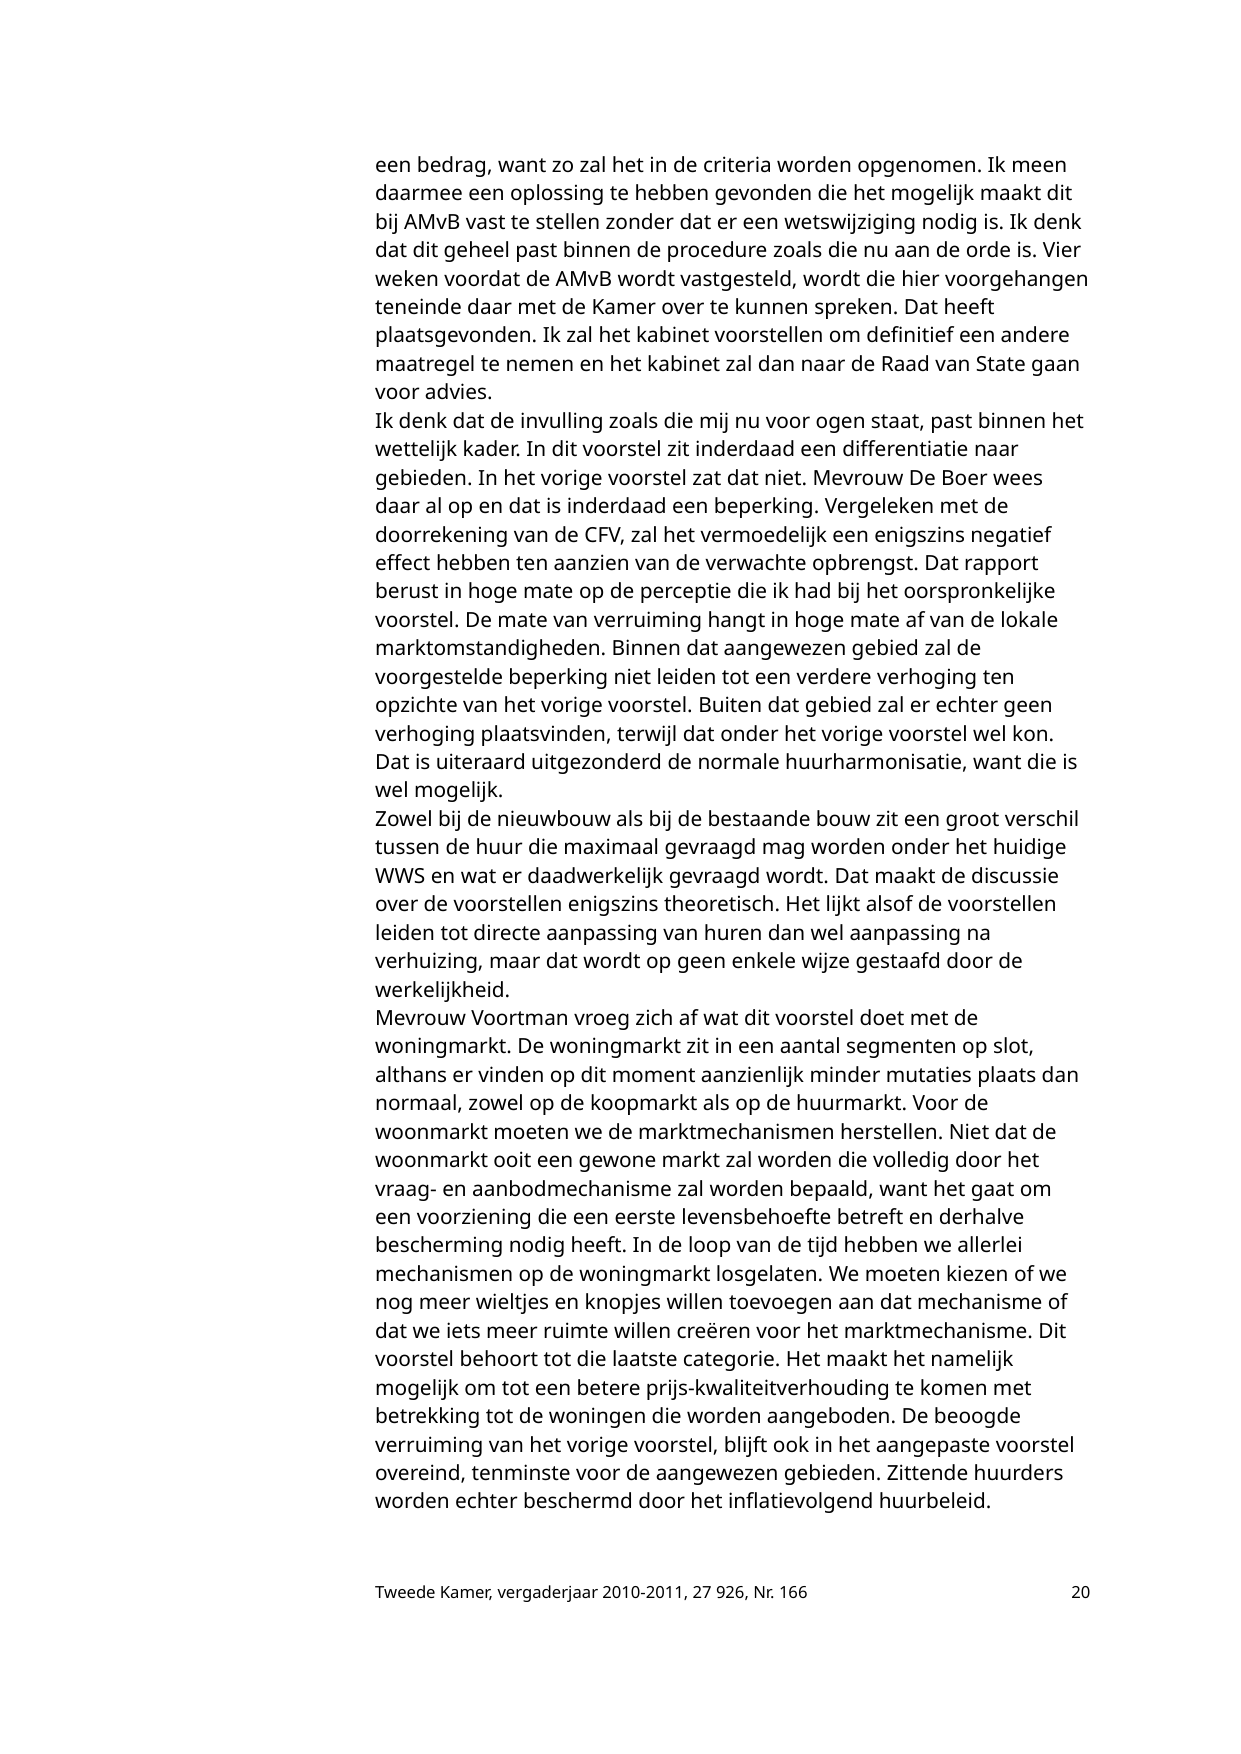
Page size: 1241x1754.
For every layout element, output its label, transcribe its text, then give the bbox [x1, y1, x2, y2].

text een bedrag, want zo zal het in de criteria worden opgenomen. Ik meen daarmee een oplossing te hebben gevonden die het mogelijk maakt dit bij AMvB vast te stellen zonder dat er een wetswijziging nodig is. Ik denk dat dit geheel past binnen de procedure zoals die nu aan de orde is. Vier weken voordat de AMvB wordt vastgesteld, wordt die hier voorgehangen teneinde daar met de Kamer over te kunnen spreken. Dat heeft plaatsgevonden. Ik zal het kabinet voorstellen om definitief een andere maatregel te nemen en het kabinet zal dan naar de Raad van State gaan voor advies. [375, 150, 1090, 406]
text Zowel bij de nieuwbouw als bij de bestaande bouw zit een groot verschil tussen de huur die maximaal gevraagd mag worden onder het huidige WWS en wat er daadwerkelijk gevraagd wordt. Dat maakt de discussie over de voorstellen enigszins theoretisch. Het lijkt alsof de voorstellen leiden tot directe aanpassing van huren dan wel aanpassing na verhuizing, maar dat wordt op geen enkele wijze gestaafd door de werkelijkheid. [375, 804, 1090, 1003]
text Mevrouw Voortman vroeg zich af wat dit voorstel doet met de woningmarkt. De woningmarkt zit in een aantal segmenten op slot, althans er vinden op dit moment aanzienlijk minder mutaties plaats dan normaal, zowel op de koopmarkt als op de huurmarkt. Voor de woonmarkt moeten we de marktmechanismen herstellen. Niet dat de woonmarkt ooit een gewone markt zal worden die volledig door het vraag- en aanbodmechanisme zal worden bepaald, want het gaat om een voorziening die een eerste levensbehoefte betreft en derhalve bescherming nodig heeft. In de loop van de tijd hebben we allerlei mechanismen op de woningmarkt losgelaten. We moeten kiezen of we nog meer wieltjes en knopjes willen toevoegen aan dat mechanisme of dat we iets meer ruimte willen creëren voor het marktmechanisme. Dit voorstel behoort tot die laatste categorie. Het maakt het namelijk mogelijk om tot een betere prijs-kwaliteitverhouding te komen met betrekking tot de woningen die worden aangeboden. De beoogde verruiming van het vorige voorstel, blijft ook in het aangepaste voorstel overeind, tenminste voor de aangewezen gebieden. Zittende huurders worden echter beschermd door het inflatievolgend huurbeleid. [375, 1003, 1090, 1515]
text Ik denk dat de invulling zoals die mij nu voor ogen staat, past binnen het wettelijk kader. In dit voorstel zit inderdaad een differentiatie naar gebieden. In het vorige voorstel zat dat niet. Mevrouw De Boer wees daar al op en dat is inderdaad een beperking. Vergeleken met de doorrekening van de CFV, zal het vermoedelijk een enigszins negatief effect hebben ten aanzien van de verwachte opbrengst. Dat rapport berust in hoge mate op de perceptie die ik had bij het oorspronkelijke voorstel. De mate van verruiming hangt in hoge mate af van de lokale marktomstandigheden. Binnen dat aangewezen gebied zal de voorgestelde beperking niet leiden tot een verdere verhoging ten opzichte van het vorige voorstel. Buiten dat gebied zal er echter geen verhoging plaatsvinden, terwijl dat onder het vorige voorstel wel kon. Dat is uiteraard uitgezonderd de normale huurharmonisatie, want die is wel mogelijk. [375, 406, 1090, 804]
